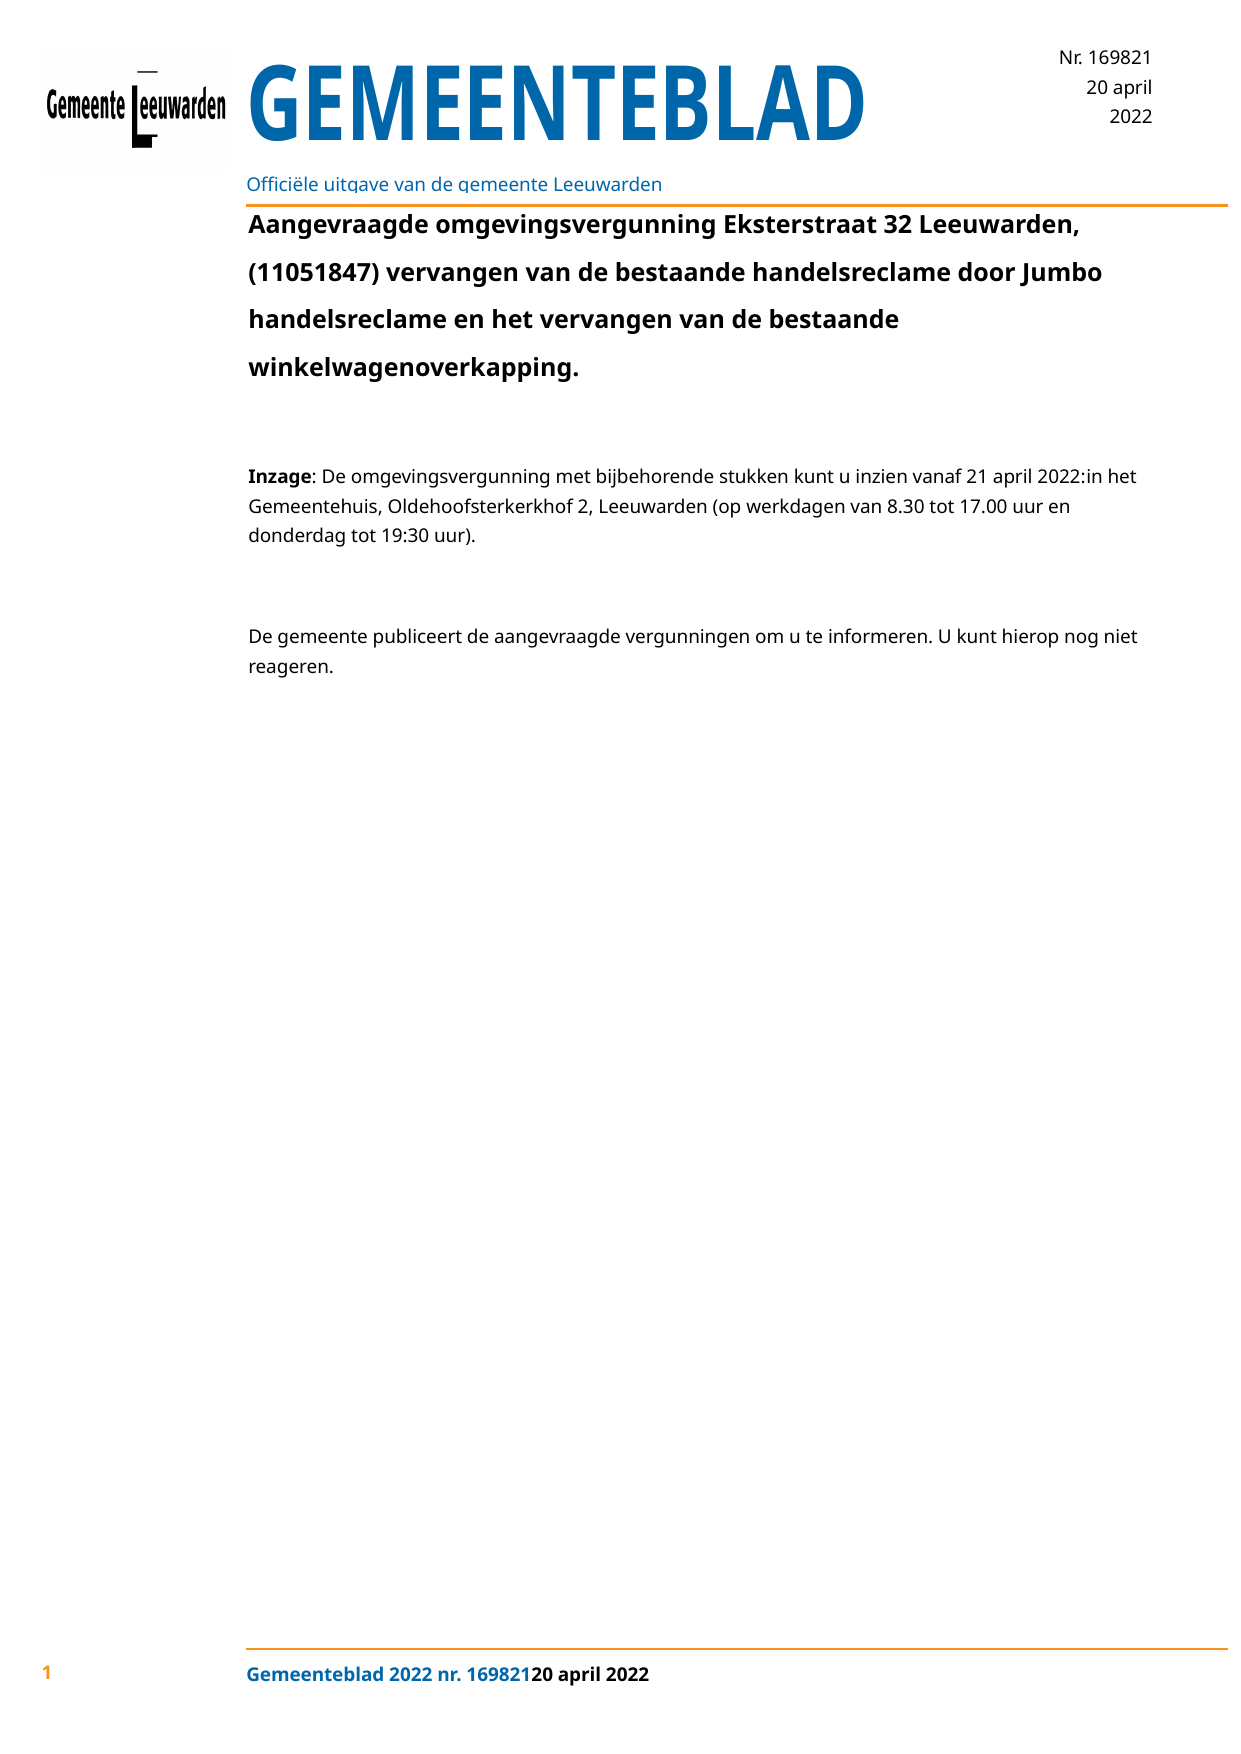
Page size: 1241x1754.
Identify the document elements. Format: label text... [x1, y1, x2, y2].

text Inzage: De omgevingsvergunning met bijbehorende stukken kunt u inzien vanaf 21 april 2022:in het Gemeentehuis, Oldehoofsterkerkhof 2, Leeuwarden (op werkdagen van 8.30 tot 17.00 uur en donderdag tot 19:30 uur). [248, 463, 1152, 548]
picture [41, 47, 231, 172]
text Aangevraagde omgevingsvergunning Eksterstraat 32 Leeuwarden, (11051847) vervangen van de bestaande handelsreclame door Jumbo handelsreclame en het vervangen van de bestaande winkelwagenoverkapping. [248, 207, 1152, 384]
text De gemeente publiceert de aangevraagde vergunningen om u te informeren. U kunt hierop nog niet reageren. [248, 623, 1152, 679]
